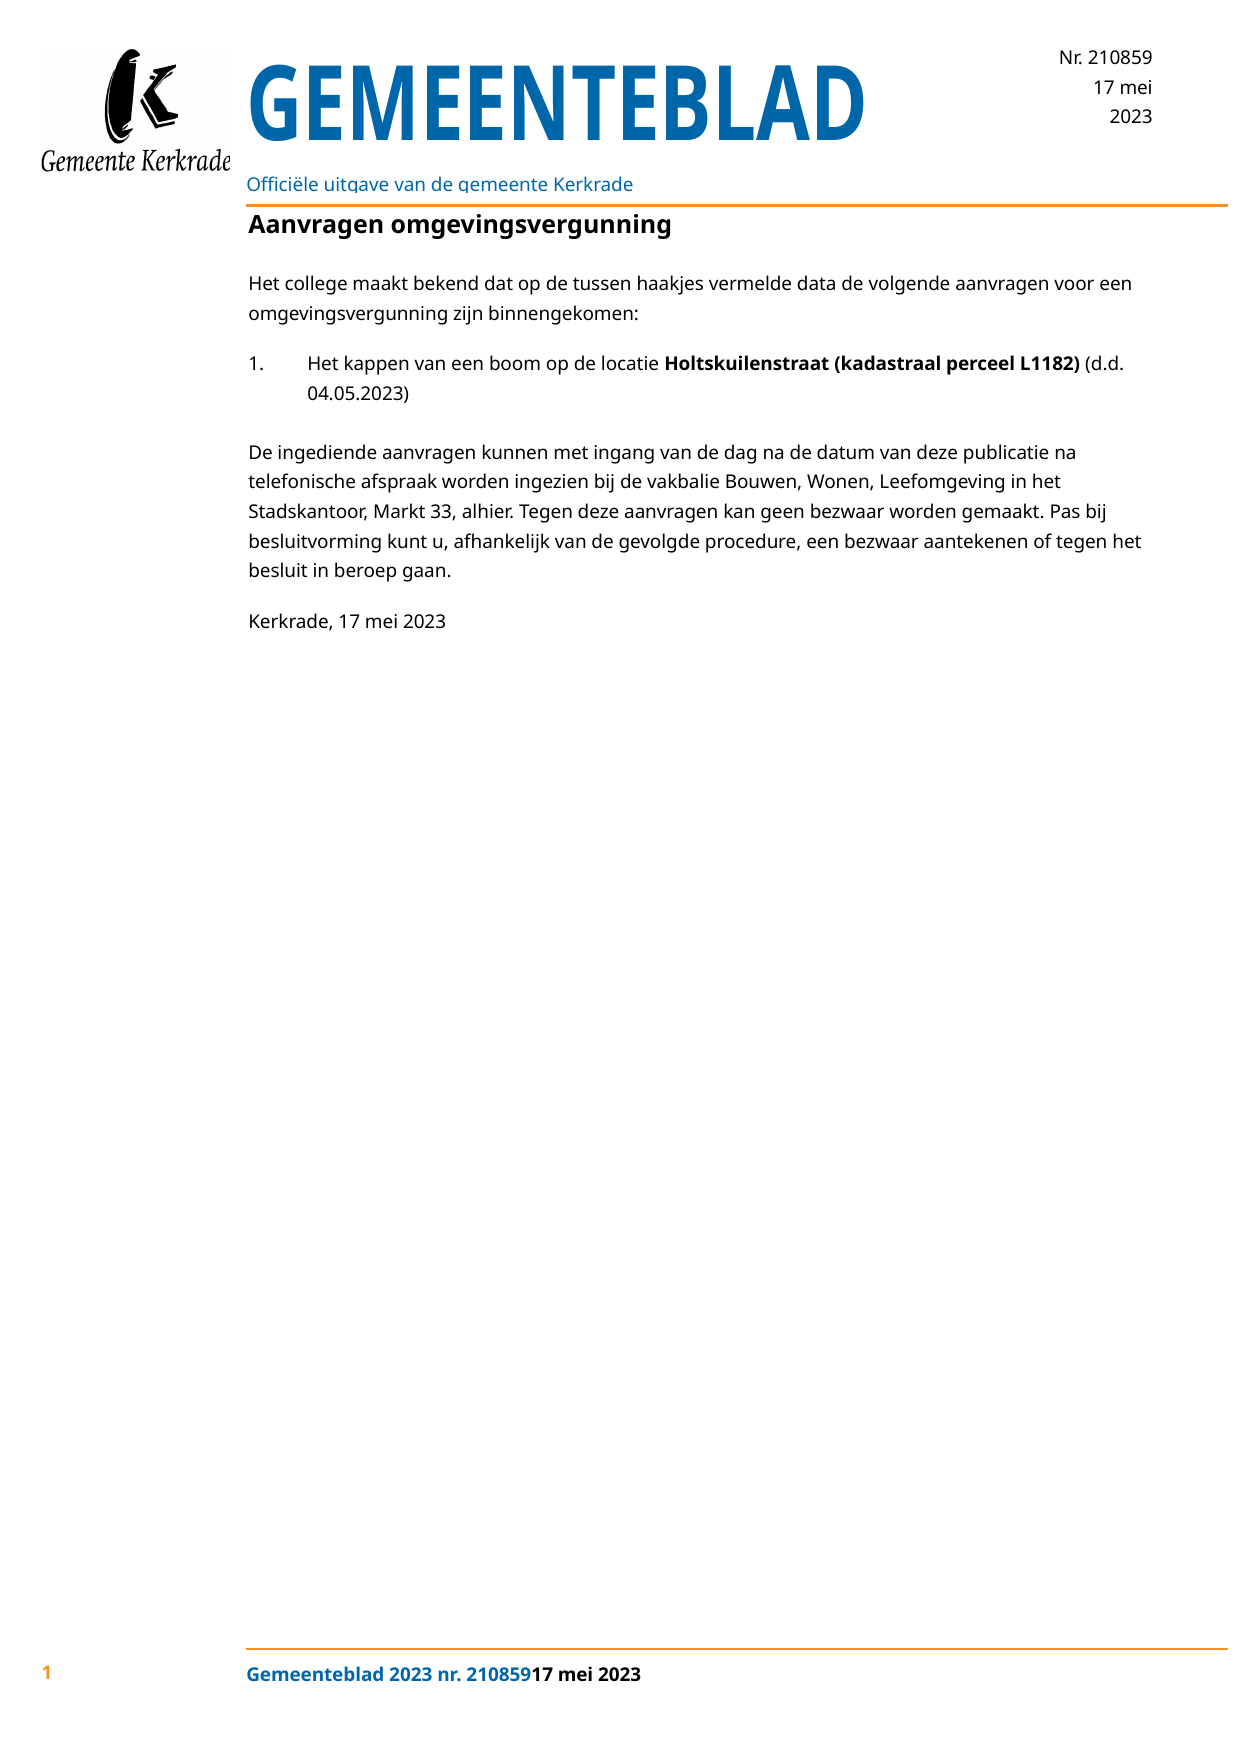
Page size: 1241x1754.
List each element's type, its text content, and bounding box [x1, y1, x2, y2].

text Het college maakt bekend dat op de tussen haakjes vermelde data de volgende aanvragen voor een omgevingsvergunning zijn binnengekomen: [248, 270, 1152, 326]
text Kerkrade, 17 mei 2023 [248, 608, 1152, 633]
list Het kappen van een boom op de locatie Holtskuilenstraat (kadastraal perceel L1182) (d.d. 04.05.2023) [248, 350, 1152, 406]
picture [41, 47, 231, 172]
text De ingediende aanvragen kunnen met ingang van de dag na de datum van deze publicatie na telefonische afspraak worden ingezien bij de vakbalie Bouwen, Wonen, Leefomgeving in het Stadskantoor, Markt 33, alhier. Tegen deze aanvragen kan geen bezwaar worden gemaakt. Pas bij besluitvorming kunt u, afhankelijk van de gevolgde procedure, een bezwaar aantekenen of tegen het besluit in beroep gaan. [248, 439, 1152, 583]
text Aanvragen omgevingsvergunning [248, 207, 1152, 241]
